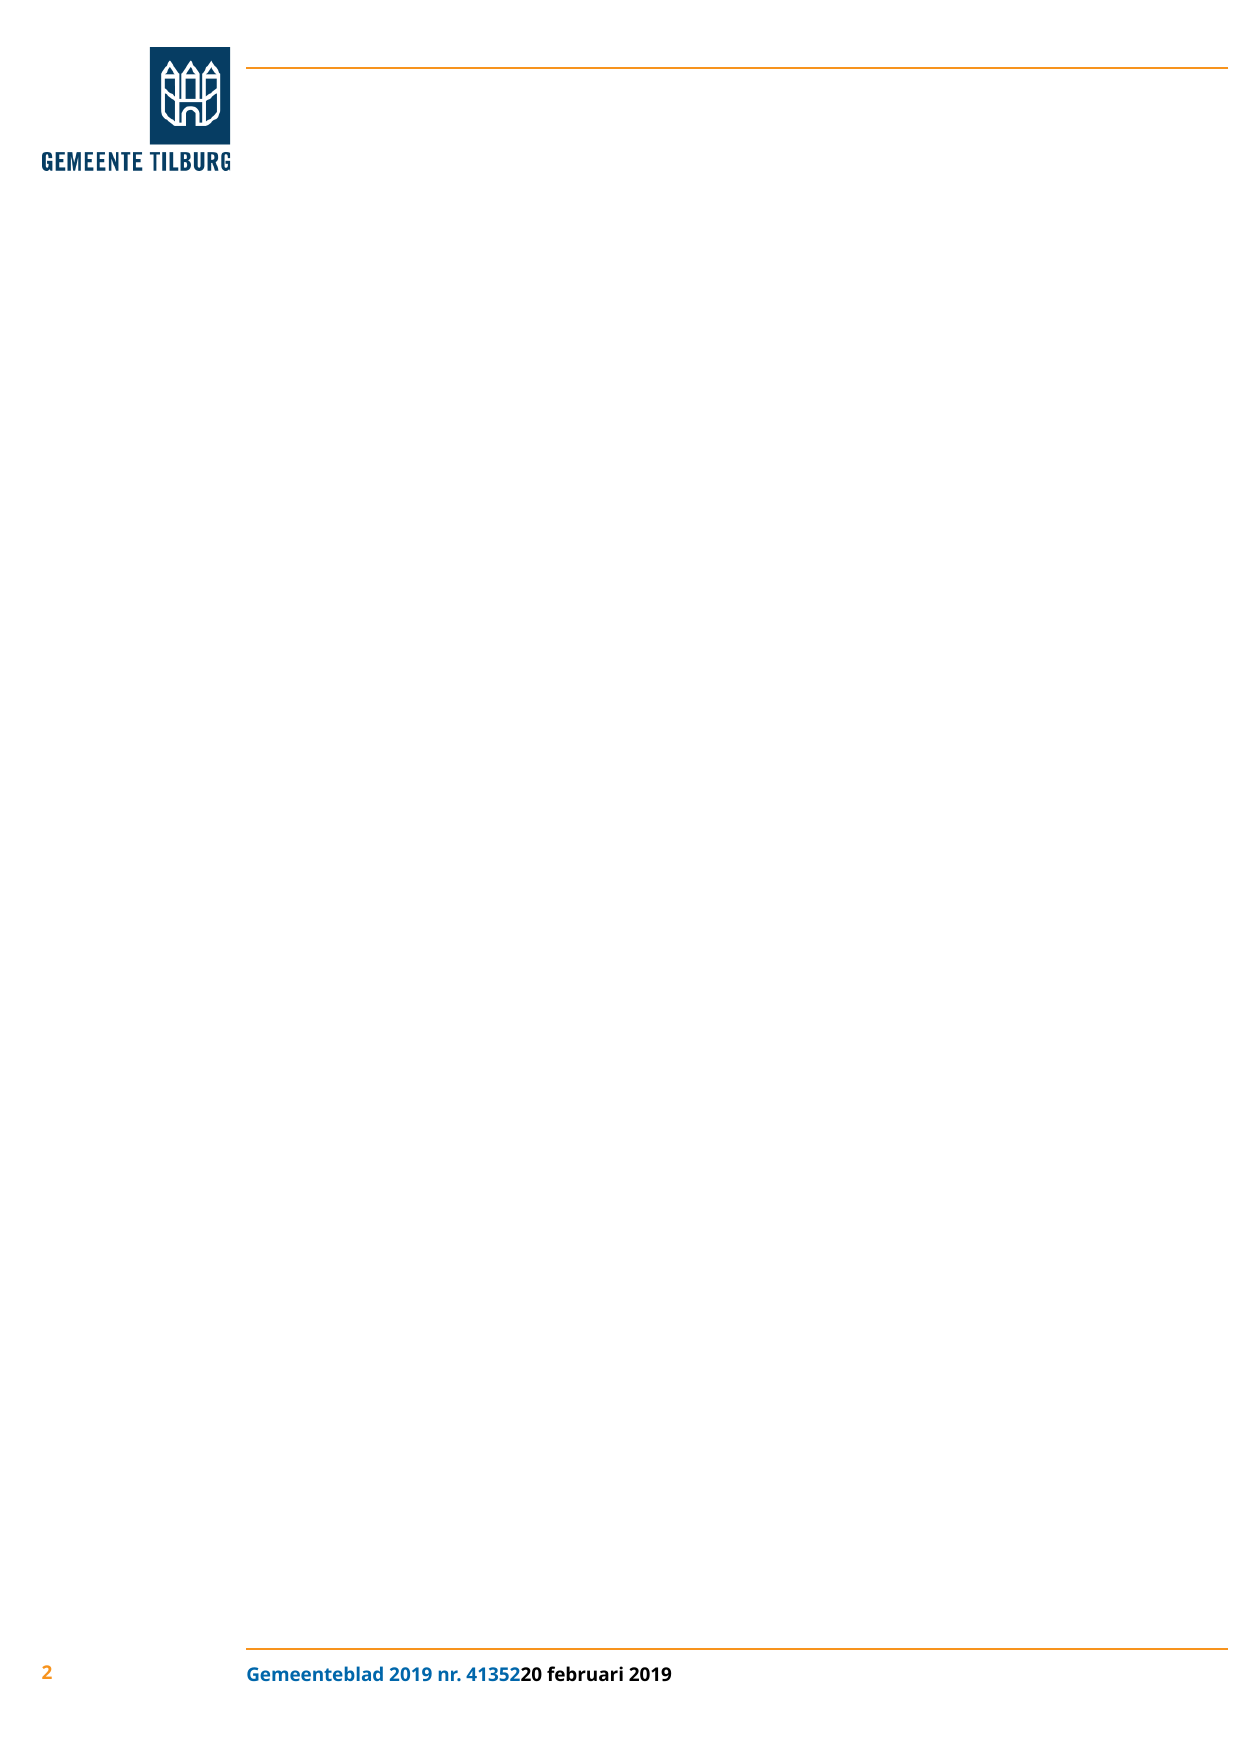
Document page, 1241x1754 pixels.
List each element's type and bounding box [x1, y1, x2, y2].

picture [41, 47, 231, 172]
